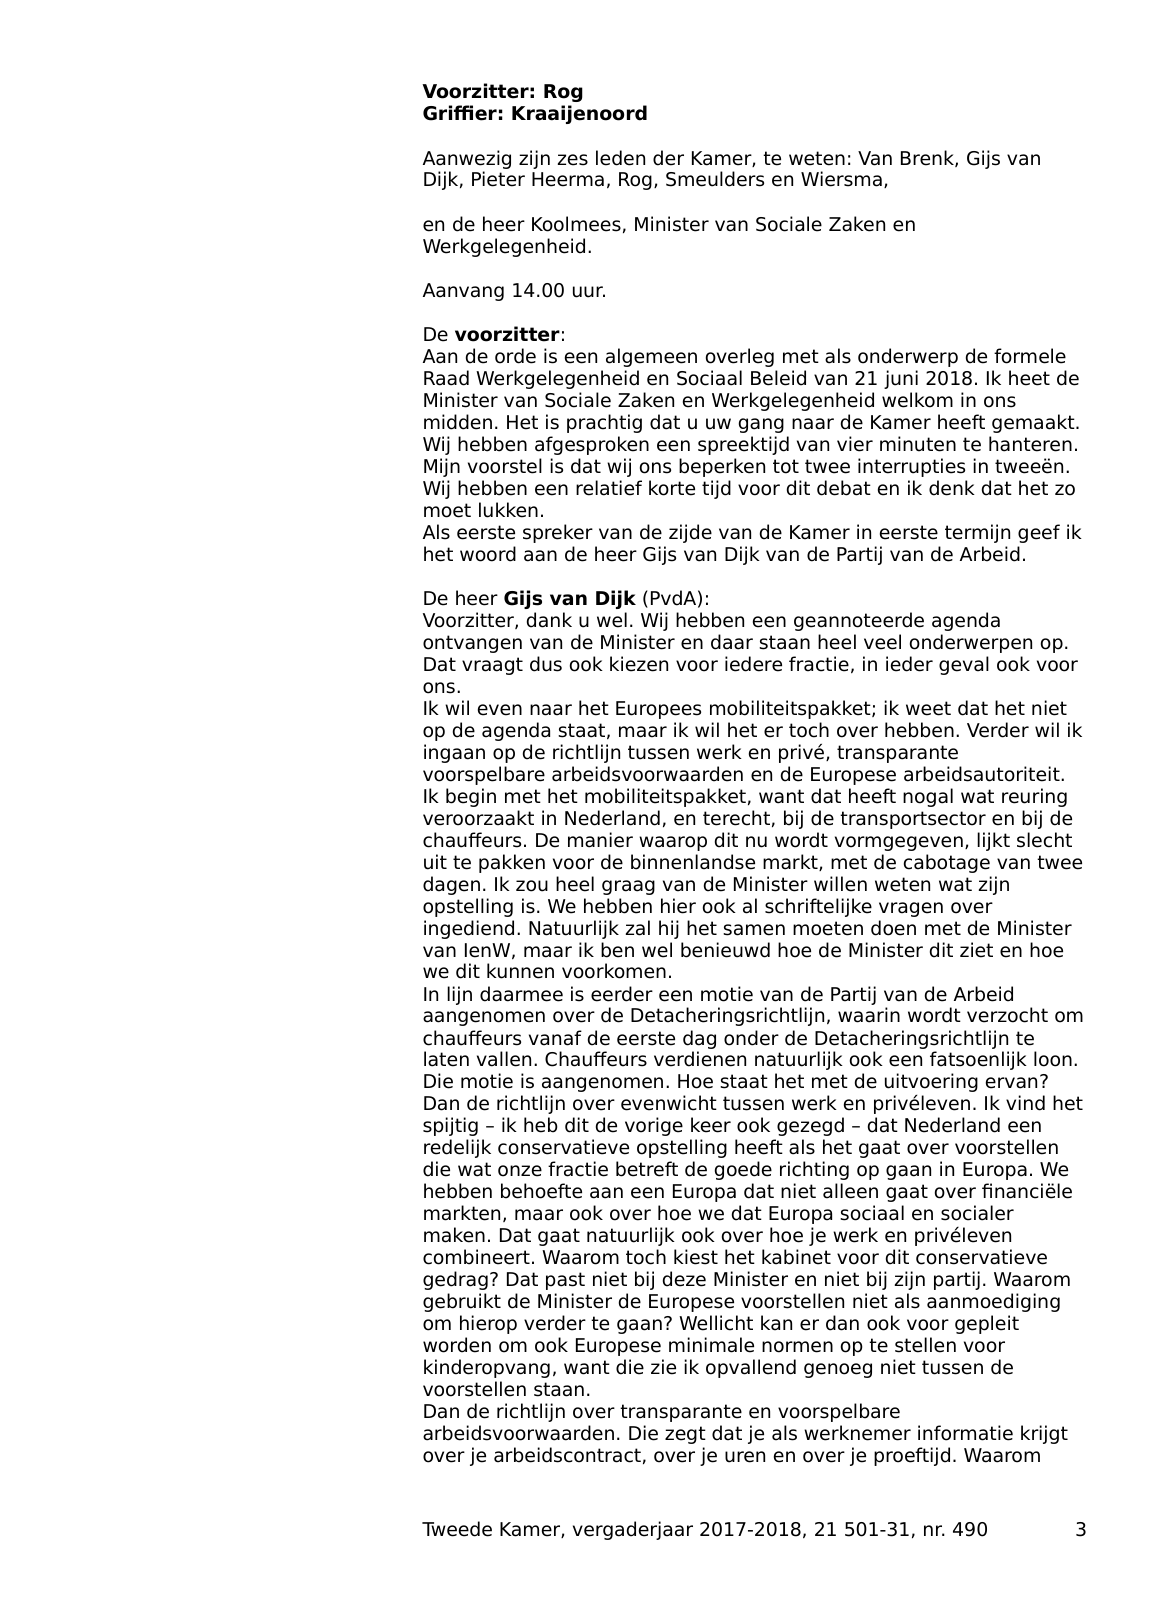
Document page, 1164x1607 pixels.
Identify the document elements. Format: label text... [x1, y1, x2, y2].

text Griffier: Kraaijenoord [422, 103, 1087, 125]
text Voorzitter: Rog [422, 81, 1087, 103]
text Aan de orde is een algemeen overleg met als onderwerp de formele Raad Werkgelegenheid en Sociaal Beleid van 21 juni 2018. Ik heet de Minister van Sociale Zaken en Werkgelegenheid welkom in ons midden. Het is prachtig dat u uw gang naar de Kamer heeft gemaakt. [422, 346, 1087, 434]
text Dan de richtlijn over transparante en voorspelbare arbeidsvoorwaarden. Die zegt dat je als werknemer informatie krijgt over je arbeidscontract, over je uren en over je proeftijd. Waarom [422, 1401, 1087, 1467]
text De heer Gijs van Dijk (PvdA): [422, 588, 1087, 610]
text Als eerste spreker van de zijde van de Kamer in eerste termijn geef ik het woord aan de heer Gijs van Dijk van de Partij van de Arbeid. [422, 522, 1087, 566]
text Wij hebben afgesproken een spreektijd van vier minuten te hanteren. Mijn voorstel is dat wij ons beperken tot twee interrupties in tweeën. Wij hebben een relatief korte tijd voor dit debat en ik denk dat het zo moet lukken. [422, 434, 1087, 522]
text Aanwezig zijn zes leden der Kamer, te weten: Van Brenk, Gijs van Dijk, Pieter Heerma, Rog, Smeulders en Wiersma, [422, 147, 1087, 191]
text Ik wil even naar het Europees mobiliteitspakket; ik weet dat het niet op de agenda staat, maar ik wil het er toch over hebben. Verder wil ik ingaan op de richtlijn tussen werk en privé, transparante voorspelbare arbeidsvoorwaarden en de Europese arbeidsautoriteit. [422, 698, 1087, 786]
text Dan de richtlijn over evenwicht tussen werk en privéleven. Ik vind het spijtig – ik heb dit de vorige keer ook gezegd – dat Nederland een redelijk conservatieve opstelling heeft als het gaat over voorstellen die wat onze fractie betreft de goede richting op gaan in Europa. We hebben behoefte aan een Europa dat niet alleen gaat over financiële markten, maar ook over hoe we dat Europa sociaal en socialer maken. Dat gaat natuurlijk ook over hoe je werk en privéleven combineert. Waarom toch kiest het kabinet voor dit conservatieve gedrag? Dat past niet bij deze Minister en niet bij zijn partij. Waarom gebruikt de Minister de Europese voorstellen niet als aanmoediging om hierop verder te gaan? Wellicht kan er dan ook voor gepleit worden om ook Europese minimale normen op te stellen voor kinderopvang, want die zie ik opvallend genoeg niet tussen de voorstellen staan. [422, 1093, 1087, 1401]
text Aanvang 14.00 uur. [422, 280, 1087, 302]
text en de heer Koolmees, Minister van Sociale Zaken en Werkgelegenheid. [422, 213, 1087, 257]
text Ik begin met het mobiliteitspakket, want dat heeft nogal wat reuring veroorzaakt in Nederland, en terecht, bij de transportsector en bij de chauffeurs. De manier waarop dit nu wordt vormgegeven, lijkt slecht uit te pakken voor de binnenlandse markt, met de cabotage van twee dagen. Ik zou heel graag van de Minister willen weten wat zijn opstelling is. We hebben hier ook al schriftelijke vragen over ingediend. Natuurlijk zal hij het samen moeten doen met de Minister van IenW, maar ik ben wel benieuwd hoe de Minister dit ziet en hoe we dit kunnen voorkomen. [422, 786, 1087, 983]
text Voorzitter, dank u wel. Wij hebben een geannoteerde agenda ontvangen van de Minister en daar staan heel veel onderwerpen op. Dat vraagt dus ook kiezen voor iedere fractie, in ieder geval ook voor ons. [422, 610, 1087, 698]
text De voorzitter: [422, 324, 1087, 346]
text In lijn daarmee is eerder een motie van de Partij van de Arbeid aangenomen over de Detacheringsrichtlijn, waarin wordt verzocht om chauffeurs vanaf de eerste dag onder de Detacheringsrichtlijn te laten vallen. Chauffeurs verdienen natuurlijk ook een fatsoenlijk loon. Die motie is aangenomen. Hoe staat het met de uitvoering ervan? [422, 983, 1087, 1093]
